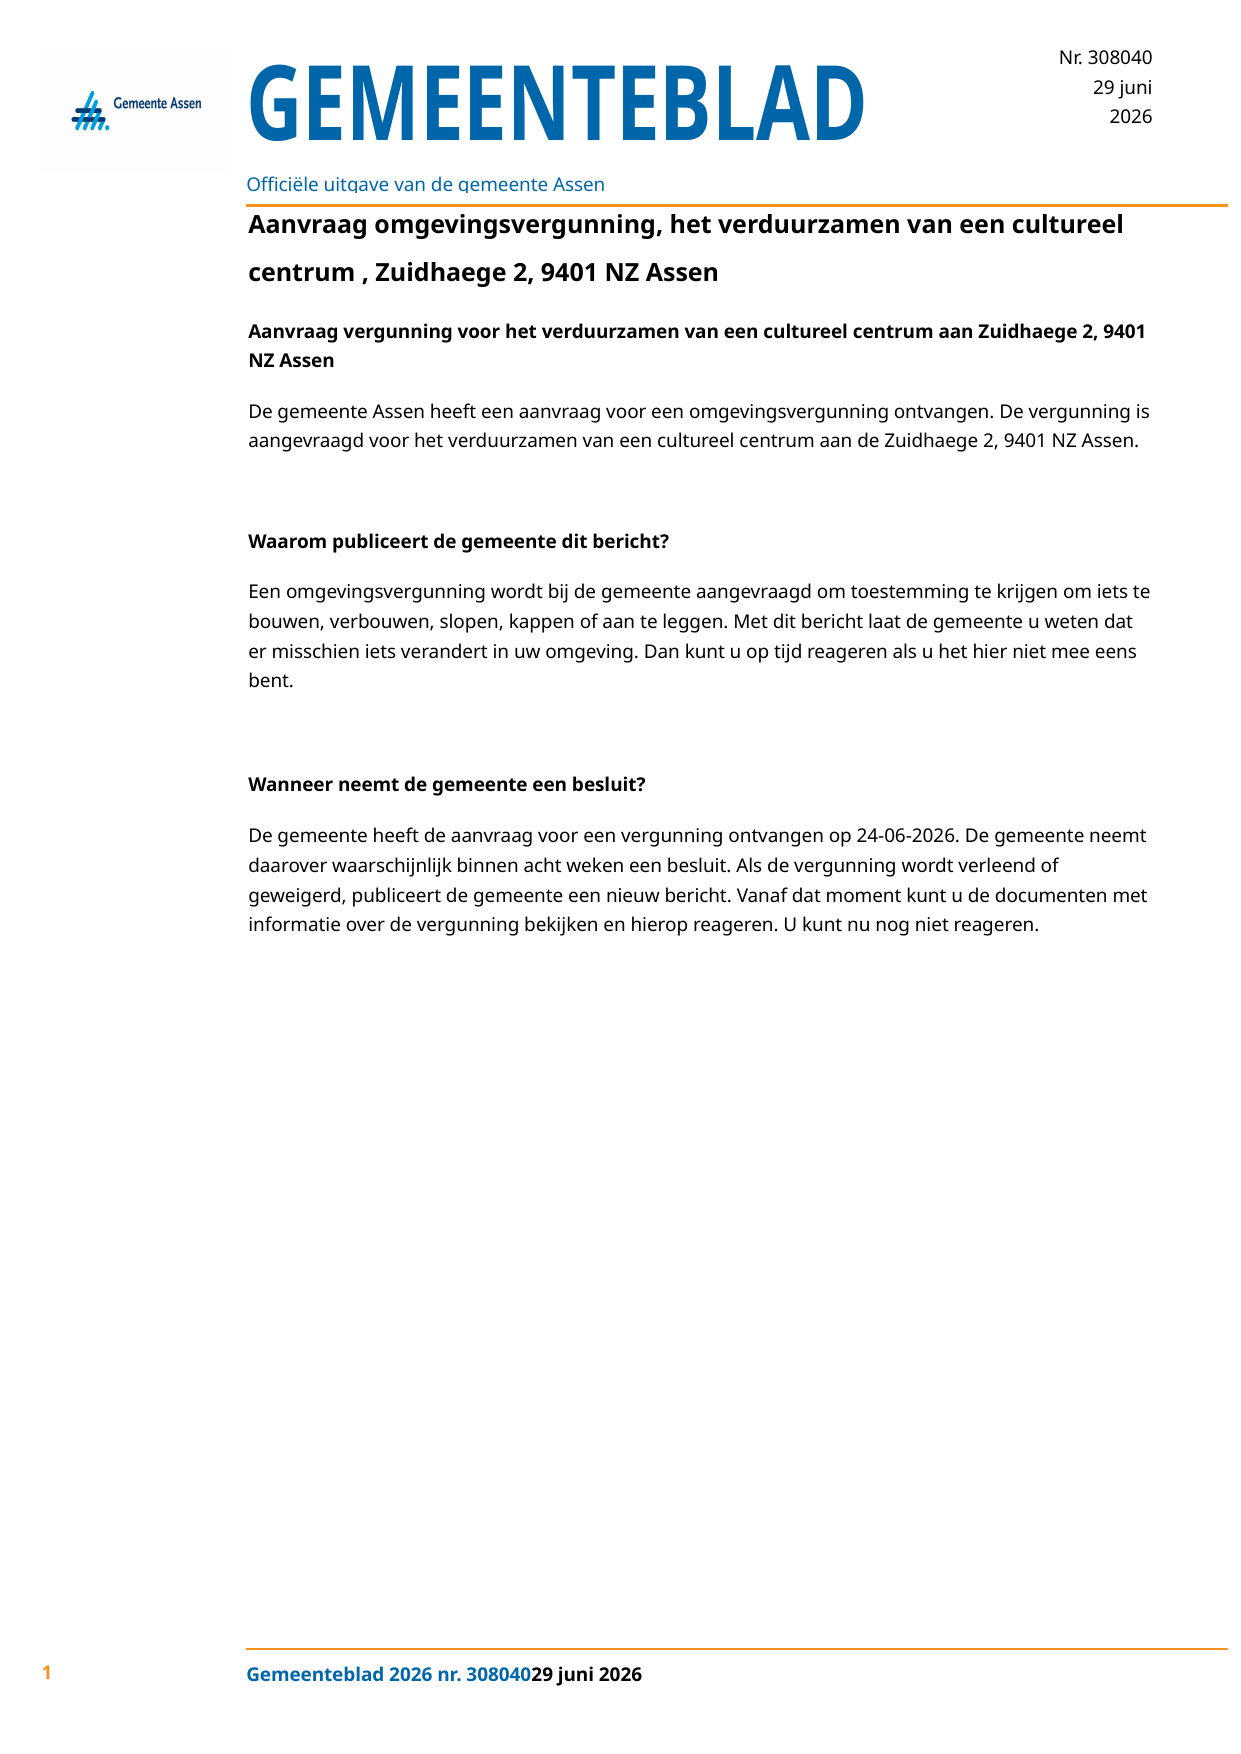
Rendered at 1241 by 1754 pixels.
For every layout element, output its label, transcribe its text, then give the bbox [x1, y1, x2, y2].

text Aanvraag vergunning voor het verduurzamen van een cultureel centrum aan Zuidhaege 2, 9401 NZ Assen [248, 318, 1152, 373]
text Waarom publiceert de gemeente dit bericht? [248, 528, 1152, 554]
text ﻿Wanneer neemt de gemeente een besluit? [248, 768, 1152, 797]
picture [41, 47, 231, 172]
text De gemeente heeft de aanvraag voor een vergunning ontvangen op 24-06-2026. De gemeente neemt daarover waarschijnlijk binnen acht weken een besluit. Als de vergunning wordt verleend of geweigerd, publiceert de gemeente een nieuw bericht. Vanaf dat moment kunt u de documenten met informatie over de vergunning bekijken en hierop reageren. U kunt nu nog niet reageren. [248, 823, 1152, 937]
text Aanvraag omgevingsvergunning, het verduurzamen van een cultureel centrum , Zuidhaege 2, 9401 NZ Assen [248, 207, 1152, 288]
text De gemeente Assen heeft een aanvraag voor een omgevingsvergunning ontvangen. De vergunning is aangevraagd voor het verduurzamen van een cultureel centrum aan de Zuidhaege 2, 9401 NZ Assen. [248, 398, 1152, 453]
text Een omgevingsvergunning wordt bij de gemeente aangevraagd om toestemming te krijgen om iets te bouwen, verbouwen, slopen, kappen of aan te leggen. Met dit bericht laat de gemeente u weten dat er misschien iets verandert in uw omgeving. Dan kunt u op tijd reageren als u het hier niet mee eens bent. [248, 579, 1152, 693]
